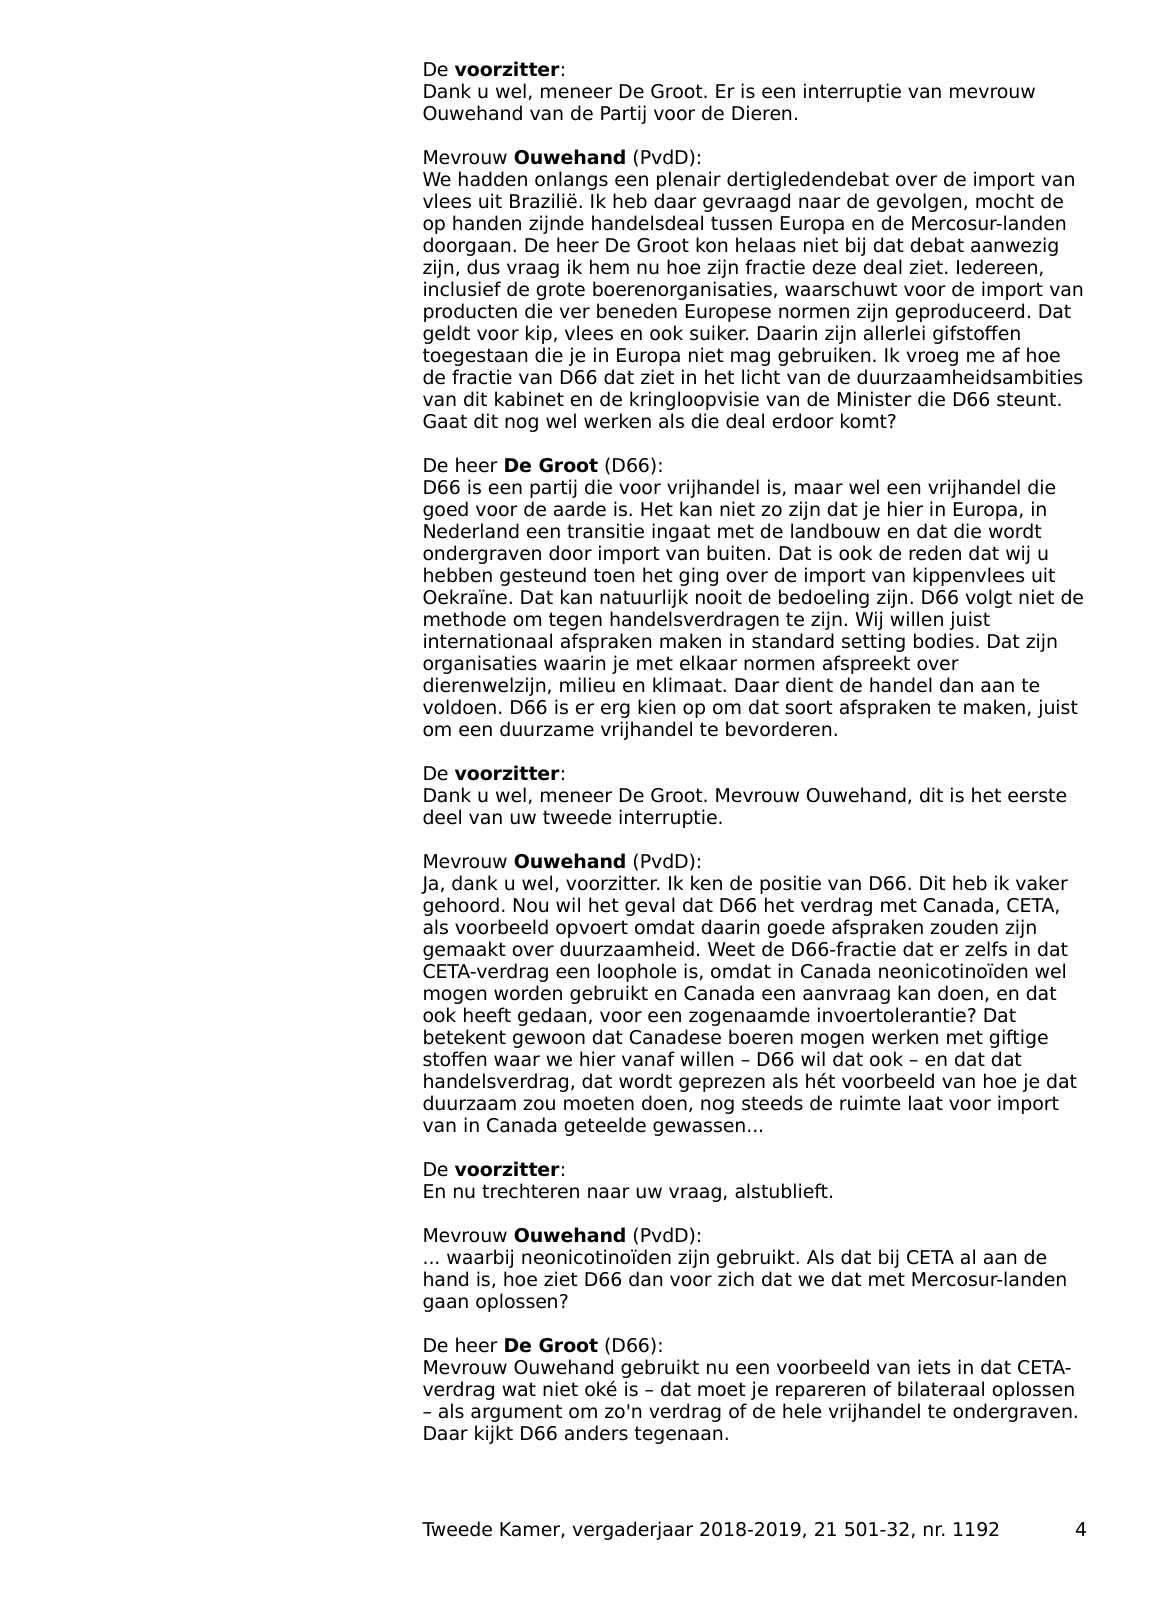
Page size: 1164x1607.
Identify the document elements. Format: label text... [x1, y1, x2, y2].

text En nu trechteren naar uw vraag, alstublieft. [422, 1181, 1087, 1203]
text Mevrouw Ouwehand (PvdD): [422, 851, 1087, 873]
text We hadden onlangs een plenair dertigledendebat over de import van vlees uit Brazilië. Ik heb daar gevraagd naar de gevolgen, mocht de op handen zijnde handelsdeal tussen Europa en de Mercosur-landen doorgaan. De heer De Groot kon helaas niet bij dat debat aanwezig zijn, dus vraag ik hem nu hoe zijn fractie deze deal ziet. Iedereen, inclusief de grote boerenorganisaties, waarschuwt voor de import van producten die ver beneden Europese normen zijn geproduceerd. Dat geldt voor kip, vlees en ook suiker. Daarin zijn allerlei gifstoffen toegestaan die je in Europa niet mag gebruiken. Ik vroeg me af hoe de fractie van D66 dat ziet in het licht van de duurzaamheidsambities van dit kabinet en de kringloopvisie van de Minister die D66 steunt. Gaat dit nog wel werken als die deal erdoor komt? [422, 169, 1087, 433]
text De voorzitter: [422, 1159, 1087, 1181]
text ... waarbij neonicotinoïden zijn gebruikt. Als dat bij CETA al aan de hand is, hoe ziet D66 dan voor zich dat we dat met Mercosur-landen gaan oplossen? [422, 1247, 1087, 1313]
text Mevrouw Ouwehand gebruikt nu een voorbeeld van iets in dat CETA-verdrag wat niet oké is – dat moet je repareren of bilateraal oplossen – als argument om zo'n verdrag of de hele vrijhandel te ondergraven. Daar kijkt D66 anders tegenaan. [422, 1357, 1087, 1445]
text Dank u wel, meneer De Groot. Er is een interruptie van mevrouw Ouwehand van de Partij voor de Dieren. [422, 81, 1087, 125]
text D66 is een partij die voor vrijhandel is, maar wel een vrijhandel die goed voor de aarde is. Het kan niet zo zijn dat je hier in Europa, in Nederland een transitie ingaat met de landbouw en dat die wordt ondergraven door import van buiten. Dat is ook de reden dat wij u hebben gesteund toen het ging over de import van kippenvlees uit Oekraïne. Dat kan natuurlijk nooit de bedoeling zijn. D66 volgt niet de methode om tegen handelsverdragen te zijn. Wij willen juist internationaal afspraken maken in standard setting bodies. Dat zijn organisaties waarin je met elkaar normen afspreekt over dierenwelzijn, milieu en klimaat. Daar dient de handel dan aan te voldoen. D66 is er erg kien op om dat soort afspraken te maken, juist om een duurzame vrijhandel te bevorderen. [422, 477, 1087, 741]
text De voorzitter: [422, 763, 1087, 785]
text Dank u wel, meneer De Groot. Mevrouw Ouwehand, dit is het eerste deel van uw tweede interruptie. [422, 785, 1087, 829]
text Mevrouw Ouwehand (PvdD): [422, 1225, 1087, 1247]
text De voorzitter: [422, 59, 1087, 81]
text Mevrouw Ouwehand (PvdD): [422, 147, 1087, 169]
text De heer De Groot (D66): [422, 455, 1087, 477]
text De heer De Groot (D66): [422, 1335, 1087, 1357]
text Ja, dank u wel, voorzitter. Ik ken de positie van D66. Dit heb ik vaker gehoord. Nou wil het geval dat D66 het verdrag met Canada, CETA, als voorbeeld opvoert omdat daarin goede afspraken zouden zijn gemaakt over duurzaamheid. Weet de D66-fractie dat er zelfs in dat CETA-verdrag een loophole is, omdat in Canada neonicotinoïden wel mogen worden gebruikt en Canada een aanvraag kan doen, en dat ook heeft gedaan, voor een zogenaamde invoertolerantie? Dat betekent gewoon dat Canadese boeren mogen werken met giftige stoffen waar we hier vanaf willen – D66 wil dat ook – en dat dat handelsverdrag, dat wordt geprezen als hét voorbeeld van hoe je dat duurzaam zou moeten doen, nog steeds de ruimte laat voor import van in Canada geteelde gewassen... [422, 873, 1087, 1137]
